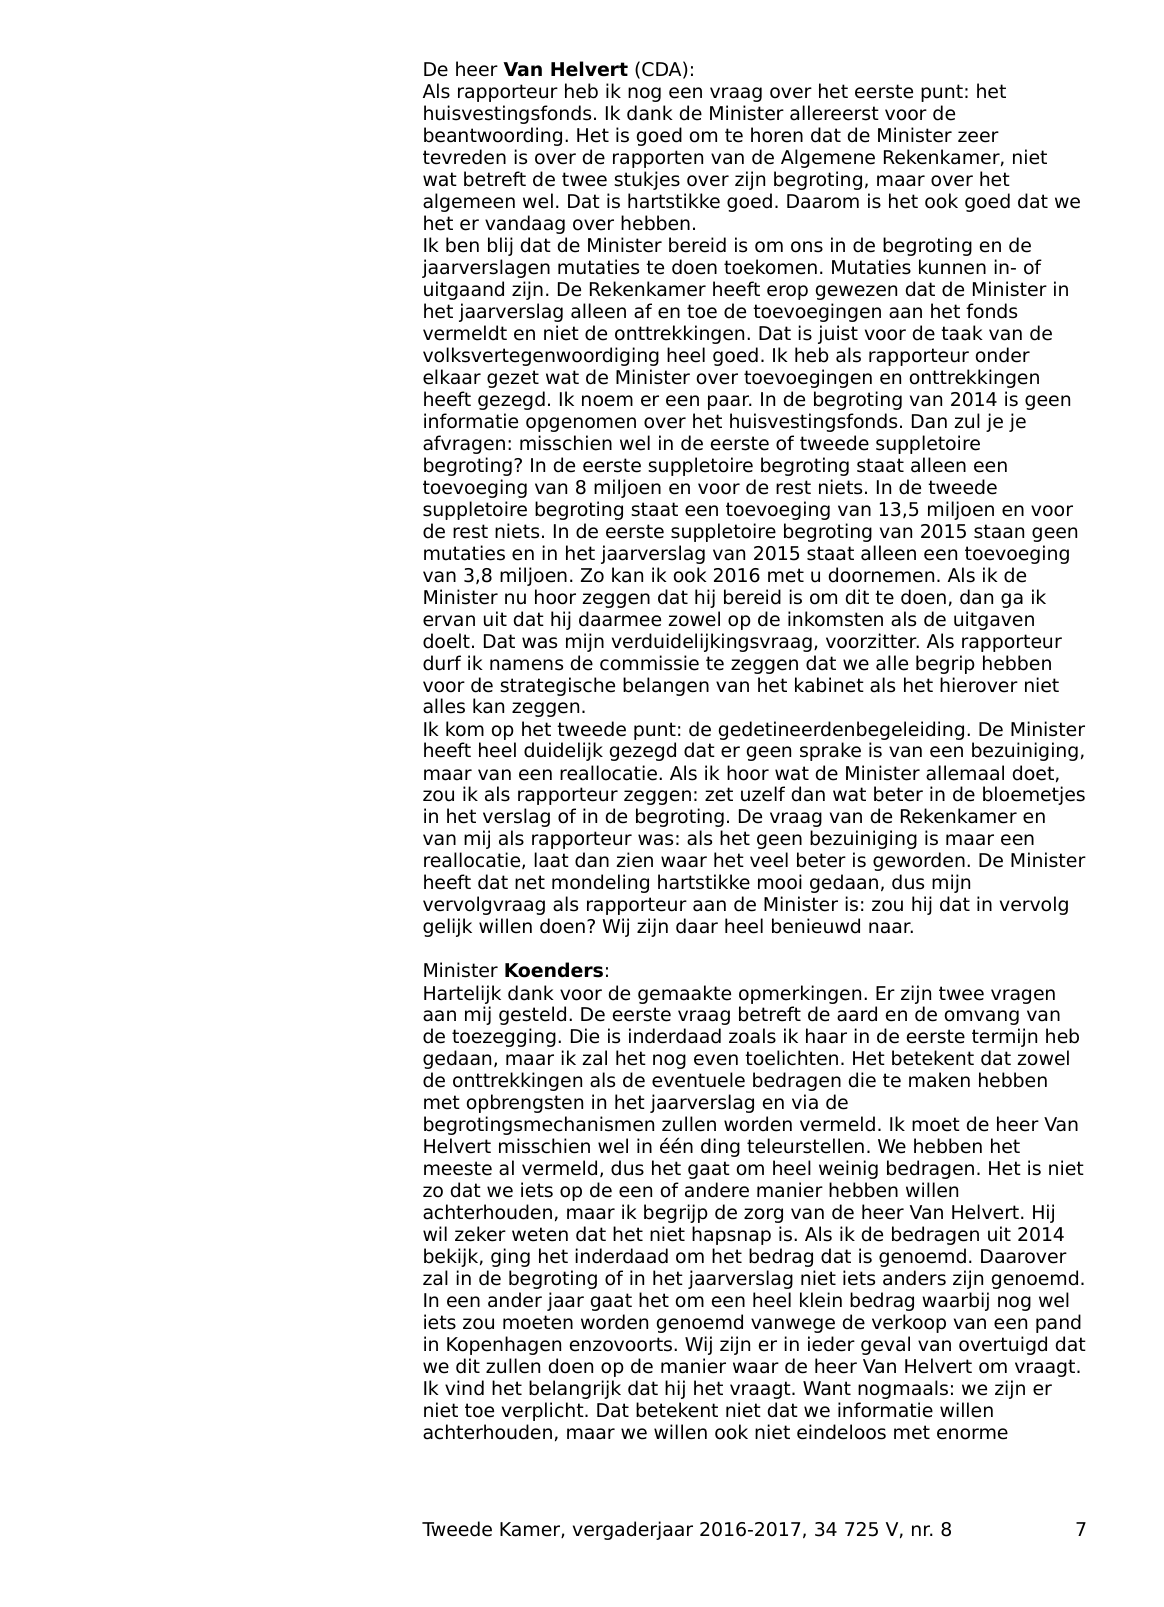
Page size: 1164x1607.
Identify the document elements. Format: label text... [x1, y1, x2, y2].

text De heer Van Helvert (CDA): [422, 59, 1087, 81]
text Als rapporteur heb ik nog een vraag over het eerste punt: het huisvestingsfonds. Ik dank de Minister allereerst voor de beantwoording. Het is goed om te horen dat de Minister zeer tevreden is over de rapporten van de Algemene Rekenkamer, niet wat betreft de twee stukjes over zijn begroting, maar over het algemeen wel. Dat is hartstikke goed. Daarom is het ook goed dat we het er vandaag over hebben. [422, 81, 1087, 235]
text Ik ben blij dat de Minister bereid is om ons in de begroting en de jaarverslagen mutaties te doen toekomen. Mutaties kunnen in- of uitgaand zijn. De Rekenkamer heeft erop gewezen dat de Minister in het jaarverslag alleen af en toe de toevoegingen aan het fonds vermeldt en niet de onttrekkingen. Dat is juist voor de taak van de volksvertegenwoordiging heel goed. Ik heb als rapporteur onder elkaar gezet wat de Minister over toevoegingen en onttrekkingen heeft gezegd. Ik noem er een paar. In de begroting van 2014 is geen informatie opgenomen over het huisvestingsfonds. Dan zul je je afvragen: misschien wel in de eerste of tweede suppletoire begroting? In de eerste suppletoire begroting staat alleen een toevoeging van 8 miljoen en voor de rest niets. In de tweede suppletoire begroting staat een toevoeging van 13,5 miljoen en voor de rest niets. In de eerste suppletoire begroting van 2015 staan geen mutaties en in het jaarverslag van 2015 staat alleen een toevoeging van 3,8 miljoen. Zo kan ik ook 2016 met u doornemen. Als ik de Minister nu hoor zeggen dat hij bereid is om dit te doen, dan ga ik ervan uit dat hij daarmee zowel op de inkomsten als de uitgaven doelt. Dat was mijn verduidelijkingsvraag, voorzitter. Als rapporteur durf ik namens de commissie te zeggen dat we alle begrip hebben voor de strategische belangen van het kabinet als het hierover niet alles kan zeggen. [422, 235, 1087, 718]
text Hartelijk dank voor de gemaakte opmerkingen. Er zijn twee vragen aan mij gesteld. De eerste vraag betreft de aard en de omvang van de toezegging. Die is inderdaad zoals ik haar in de eerste termijn heb gedaan, maar ik zal het nog even toelichten. Het betekent dat zowel de onttrekkingen als de eventuele bedragen die te maken hebben met opbrengsten in het jaarverslag en via de begrotingsmechanismen zullen worden vermeld. Ik moet de heer Van Helvert misschien wel in één ding teleurstellen. We hebben het meeste al vermeld, dus het gaat om heel weinig bedragen. Het is niet zo dat we iets op de een of andere manier hebben willen achterhouden, maar ik begrijp de zorg van de heer Van Helvert. Hij wil zeker weten dat het niet hapsnap is. Als ik de bedragen uit 2014 bekijk, ging het inderdaad om het bedrag dat is genoemd. Daarover zal in de begroting of in het jaarverslag niet iets anders zijn genoemd. In een ander jaar gaat het om een heel klein bedrag waarbij nog wel iets zou moeten worden genoemd vanwege de verkoop van een pand in Kopenhagen enzovoorts. Wij zijn er in ieder geval van overtuigd dat we dit zullen doen op de manier waar de heer Van Helvert om vraagt. Ik vind het belangrijk dat hij het vraagt. Want nogmaals: we zijn er niet toe verplicht. Dat betekent niet dat we informatie willen achterhouden, maar we willen ook niet eindeloos met enorme [422, 982, 1087, 1444]
text Minister Koenders: [422, 960, 1087, 982]
text Ik kom op het tweede punt: de gedetineerdenbegeleiding. De Minister heeft heel duidelijk gezegd dat er geen sprake is van een bezuiniging, maar van een reallocatie. Als ik hoor wat de Minister allemaal doet, zou ik als rapporteur zeggen: zet uzelf dan wat beter in de bloemetjes in het verslag of in de begroting. De vraag van de Rekenkamer en van mij als rapporteur was: als het geen bezuiniging is maar een reallocatie, laat dan zien waar het veel beter is geworden. De Minister heeft dat net mondeling hartstikke mooi gedaan, dus mijn vervolgvraag als rapporteur aan de Minister is: zou hij dat in vervolg gelijk willen doen? Wij zijn daar heel benieuwd naar. [422, 718, 1087, 938]
